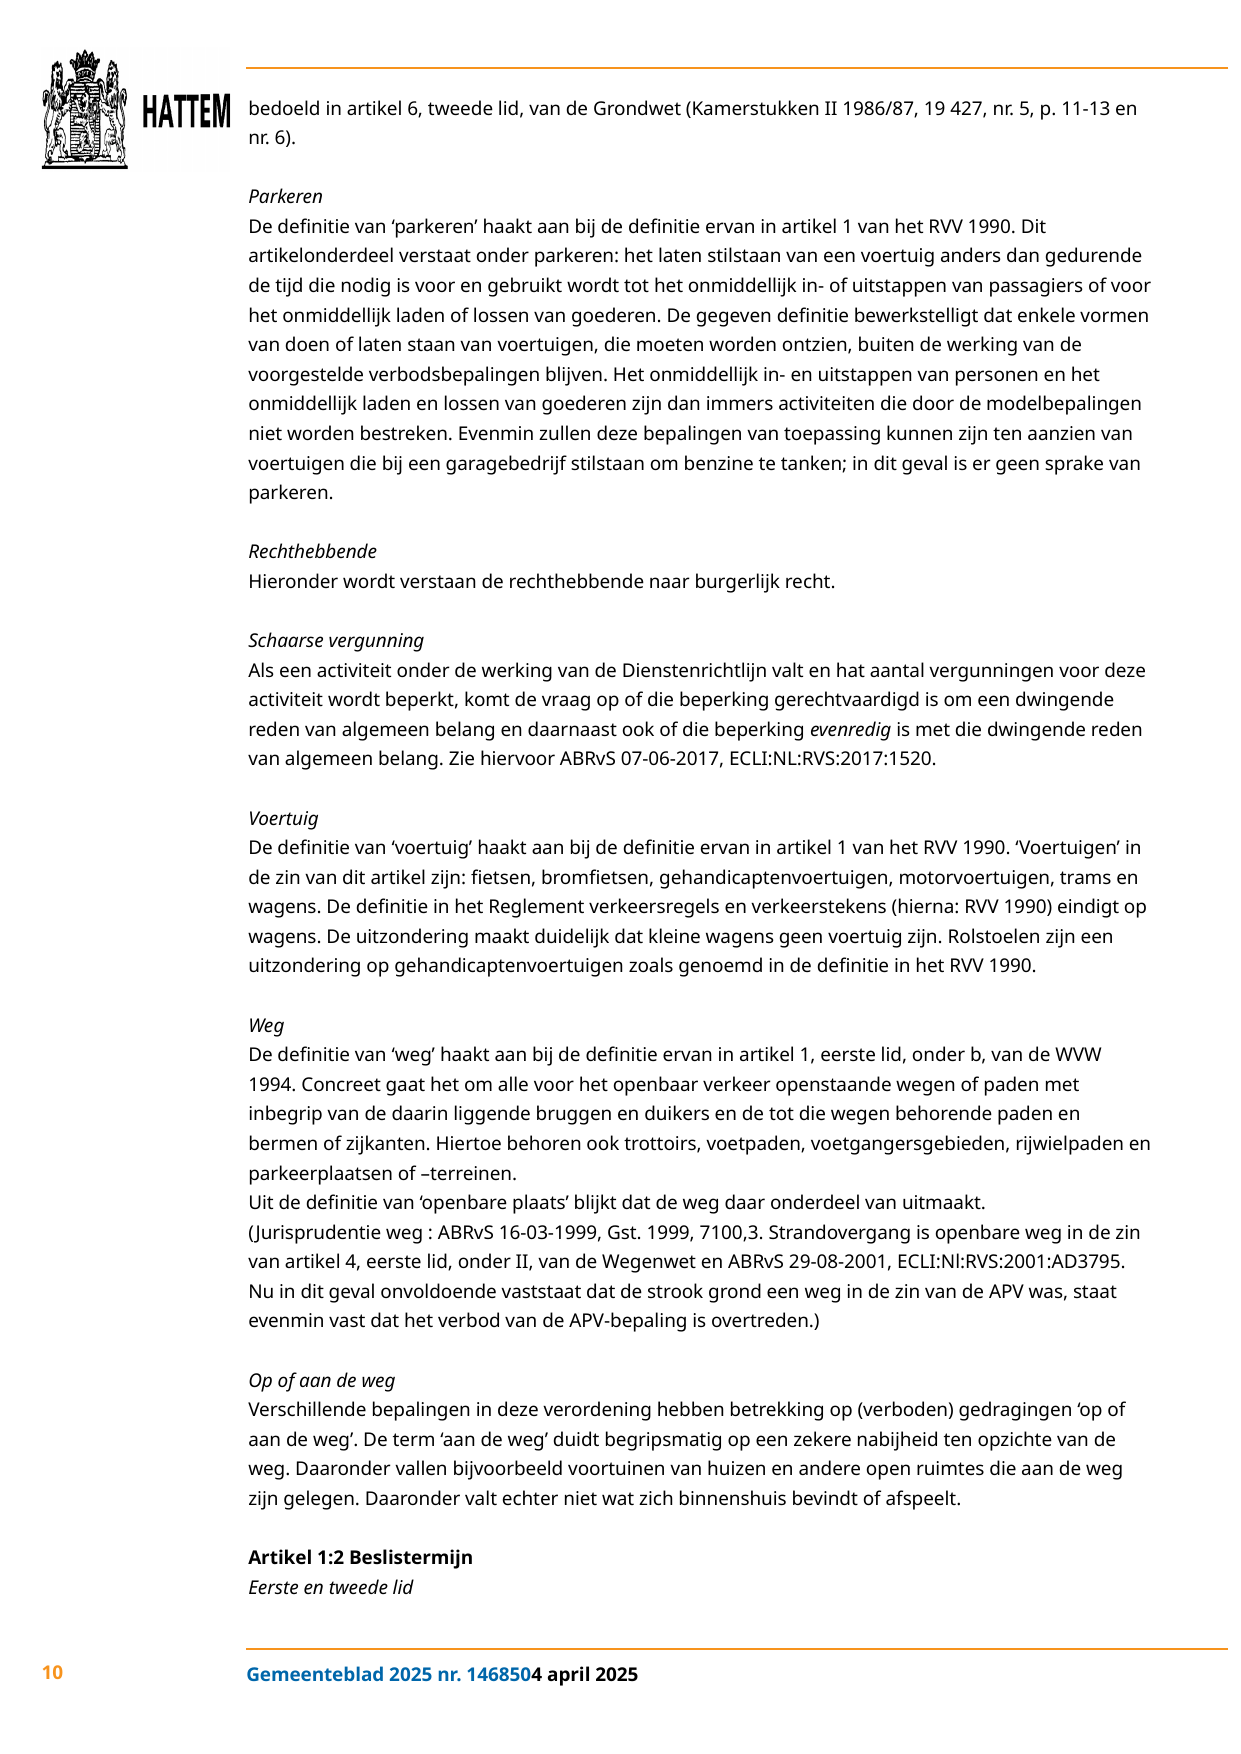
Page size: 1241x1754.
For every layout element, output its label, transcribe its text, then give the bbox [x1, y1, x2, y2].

text Verschillende bepalingen in deze verordening hebben betrekking op (verboden) gedragingen ‘op of aan de weg’. De term ‘aan de weg’ duidt begripsmatig op een zekere nabijheid ten opzichte van de weg. Daaronder vallen bijvoorbeeld voortuinen van huizen en andere open ruimtes die aan de weg zijn gelegen. Daaronder valt echter niet wat zich binnenshuis bevindt of afspeelt. [248, 1396, 1152, 1511]
text Uit de definitie van ‘openbare plaats’ blijkt dat de weg daar onderdeel van uitmaakt. [248, 1189, 1152, 1215]
text Parkeren [248, 183, 1152, 209]
text Weg [248, 1012, 1152, 1038]
text De definitie van ‘parkeren’ haakt aan bij de definitie ervan in artikel 1 van het RVV 1990. Dit artikelonderdeel verstaat onder parkeren: het laten stilstaan van een voertuig anders dan gedurende de tijd die nodig is voor en gebruikt wordt tot het onmiddellijk in- of uitstappen van passagiers of voor het onmiddellijk laden of lossen van goederen. De gegeven definitie bewerkstelligt dat enkele vormen van doen of laten staan van voertuigen, die moeten worden ontzien, buiten de werking van de voorgestelde verbodsbepalingen blijven. Het onmiddellijk in- en uitstappen van personen en het onmiddellijk laden en lossen van goederen zijn dan immers activiteiten die door de modelbepalingen niet worden bestreken. Evenmin zullen deze bepalingen van toepassing kunnen zijn ten aanzien van voertuigen die bij een garagebedrijf stilstaan om benzine te tanken; in dit geval is er geen sprake van parkeren. [248, 213, 1152, 505]
text Als een activiteit onder de werking van de Dienstenrichtlijn valt en hat aantal vergunningen voor deze activiteit wordt beperkt, komt de vraag op of die beperking gerechtvaardigd is om een dwingende reden van algemeen belang en daarnaast ook of die beperking evenredig is met die dwingende reden van algemeen belang. Zie hiervoor ABRvS 07-06-2017, ECLI:NL:RVS:2017:1520. [248, 657, 1152, 771]
text Voertuig [248, 805, 1152, 831]
text Schaarse vergunning [248, 627, 1152, 653]
text Eerste en tweede lid [248, 1574, 1152, 1600]
text Hieronder wordt verstaan de rechthebbende naar burgerlijk recht. [248, 568, 1152, 594]
text Op of aan de weg [248, 1367, 1152, 1393]
text Artikel 1:2 Beslistermijn [248, 1544, 1152, 1570]
text De definitie van ‘weg’ haakt aan bij de definitie ervan in artikel 1, eerste lid, onder b, van de WVW 1994. Concreet gaat het om alle voor het openbaar verkeer openstaande wegen of paden met inbegrip van de daarin liggende bruggen en duikers en de tot die wegen behorende paden en bermen of zijkanten. Hiertoe behoren ook trottoirs, voetpaden, voetgangersgebieden, rijwielpaden en parkeerplaatsen of –terreinen. [248, 1041, 1152, 1186]
text bedoeld in artikel 6, tweede lid, van de Grondwet (Kamerstukken II 1986/87, 19 427, nr. 5, p. 11-13 en nr. 6). [248, 95, 1152, 150]
text (Jurisprudentie weg : ABRvS 16-03-1999, Gst. 1999, 7100,3. Strandovergang is openbare weg in de zin van artikel 4, eerste lid, onder II, van de Wegenwet en ABRvS 29-08-2001, ECLI:Nl:RVS:2001:AD3795. Nu in dit geval onvoldoende vaststaat dat de strook grond een weg in de zin van de APV was, staat evenmin vast dat het verbod van de APV-bepaling is overtreden.) [248, 1219, 1152, 1333]
text De definitie van ‘voertuig’ haakt aan bij de definitie ervan in artikel 1 van het RVV 1990. ‘Voertuigen’ in de zin van dit artikel zijn: fietsen, bromfietsen, gehandicaptenvoertuigen, motorvoertuigen, trams en wagens. De definitie in het Reglement verkeersregels en verkeerstekens (hierna: RVV 1990) eindigt op wagens. De uitzondering maakt duidelijk dat kleine wagens geen voertuig zijn. Rolstoelen zijn een uitzondering op gehandicaptenvoertuigen zoals genoemd in de definitie in het RVV 1990. [248, 834, 1152, 978]
picture [41, 47, 231, 172]
text Rechthebbende [248, 538, 1152, 564]
